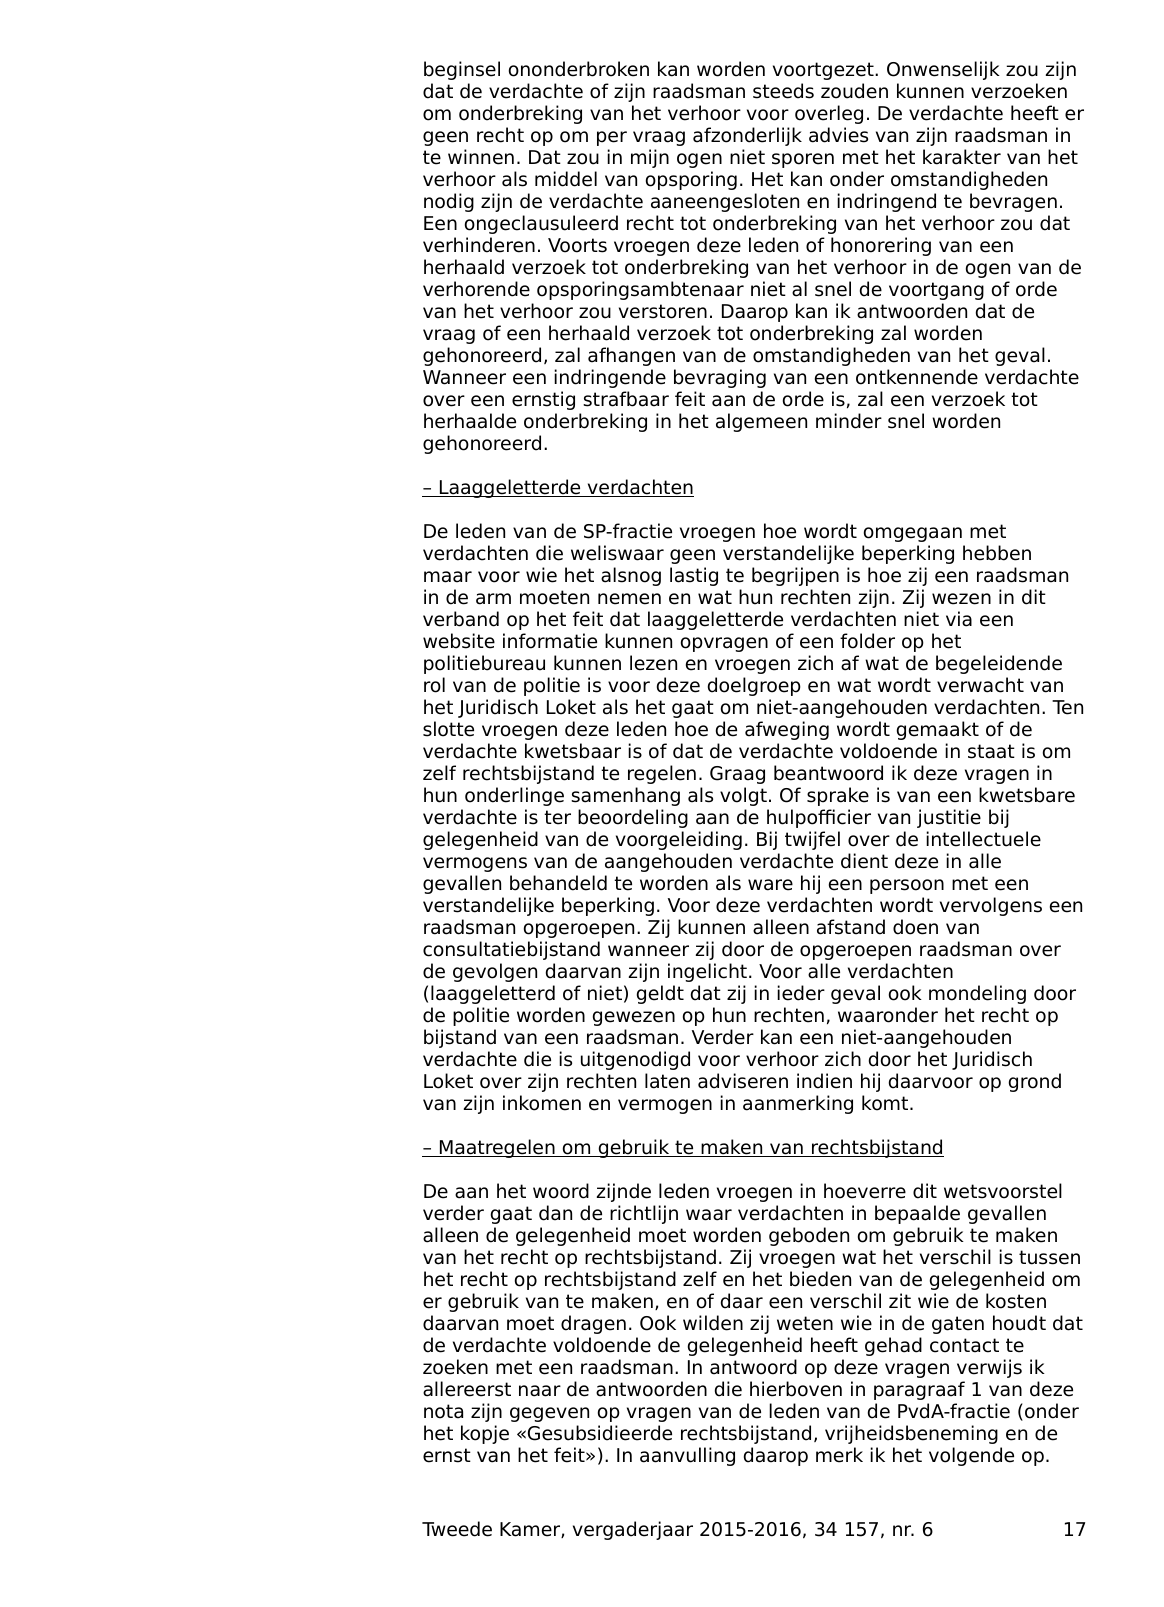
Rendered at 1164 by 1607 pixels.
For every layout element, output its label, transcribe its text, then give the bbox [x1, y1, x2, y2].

subtitle – Laaggeletterde verdachten [422, 477, 1087, 499]
subtitle – Maatregelen om gebruik te maken van rechtsbijstand [422, 1137, 1087, 1159]
text De aan het woord zijnde leden vroegen in hoeverre dit wetsvoorstel verder gaat dan de richtlijn waar verdachten in bepaalde gevallen alleen de gelegenheid moet worden geboden om gebruik te maken van het recht op rechtsbijstand. Zij vroegen wat het verschil is tussen het recht op rechtsbijstand zelf en het bieden van de gelegenheid om er gebruik van te maken, en of daar een verschil zit wie de kosten daarvan moet dragen. Ook wilden zij weten wie in de gaten houdt dat de verdachte voldoende de gelegenheid heeft gehad contact te zoeken met een raadsman. In antwoord op deze vragen verwijs ik allereerst naar de antwoorden die hierboven in paragraaf 1 van deze nota zijn gegeven op vragen van de leden van de PvdA-fractie (onder het kopje «Gesubsidieerde rechtsbijstand, vrijheidsbeneming en de ernst van het feit»). In aanvulling daarop merk ik het volgende op. [422, 1181, 1087, 1467]
text beginsel ononderbroken kan worden voortgezet. Onwenselijk zou zijn dat de verdachte of zijn raadsman steeds zouden kunnen verzoeken om onderbreking van het verhoor voor overleg. De verdachte heeft er geen recht op om per vraag afzonderlijk advies van zijn raadsman in te winnen. Dat zou in mijn ogen niet sporen met het karakter van het verhoor als middel van opsporing. Het kan onder omstandigheden nodig zijn de verdachte aaneengesloten en indringend te bevragen. Een ongeclausuleerd recht tot onderbreking van het verhoor zou dat verhinderen. Voorts vroegen deze leden of honorering van een herhaald verzoek tot onderbreking van het verhoor in de ogen van de verhorende opsporingsambtenaar niet al snel de voortgang of orde van het verhoor zou verstoren. Daarop kan ik antwoorden dat de vraag of een herhaald verzoek tot onderbreking zal worden gehonoreerd, zal afhangen van de omstandigheden van het geval. Wanneer een indringende bevraging van een ontkennende verdachte over een ernstig strafbaar feit aan de orde is, zal een verzoek tot herhaalde onderbreking in het algemeen minder snel worden gehonoreerd. [422, 59, 1087, 455]
text De leden van de SP-fractie vroegen hoe wordt omgegaan met verdachten die weliswaar geen verstandelijke beperking hebben maar voor wie het alsnog lastig te begrijpen is hoe zij een raadsman in de arm moeten nemen en wat hun rechten zijn. Zij wezen in dit verband op het feit dat laaggeletterde verdachten niet via een website informatie kunnen opvragen of een folder op het politiebureau kunnen lezen en vroegen zich af wat de begeleidende rol van de politie is voor deze doelgroep en wat wordt verwacht van het Juridisch Loket als het gaat om niet-aangehouden verdachten. Ten slotte vroegen deze leden hoe de afweging wordt gemaakt of de verdachte kwetsbaar is of dat de verdachte voldoende in staat is om zelf rechtsbijstand te regelen. Graag beantwoord ik deze vragen in hun onderlinge samenhang als volgt. Of sprake is van een kwetsbare verdachte is ter beoordeling aan de hulpofficier van justitie bij gelegenheid van de voorgeleiding. Bij twijfel over de intellectuele vermogens van de aangehouden verdachte dient deze in alle gevallen behandeld te worden als ware hij een persoon met een verstandelijke beperking. Voor deze verdachten wordt vervolgens een raadsman opgeroepen. Zij kunnen alleen afstand doen van consultatiebijstand wanneer zij door de opgeroepen raadsman over de gevolgen daarvan zijn ingelicht. Voor alle verdachten (laaggeletterd of niet) geldt dat zij in ieder geval ook mondeling door de politie worden gewezen op hun rechten, waaronder het recht op bijstand van een raadsman. Verder kan een niet-aangehouden verdachte die is uitgenodigd voor verhoor zich door het Juridisch Loket over zijn rechten laten adviseren indien hij daarvoor op grond van zijn inkomen en vermogen in aanmerking komt. [422, 521, 1087, 1114]
